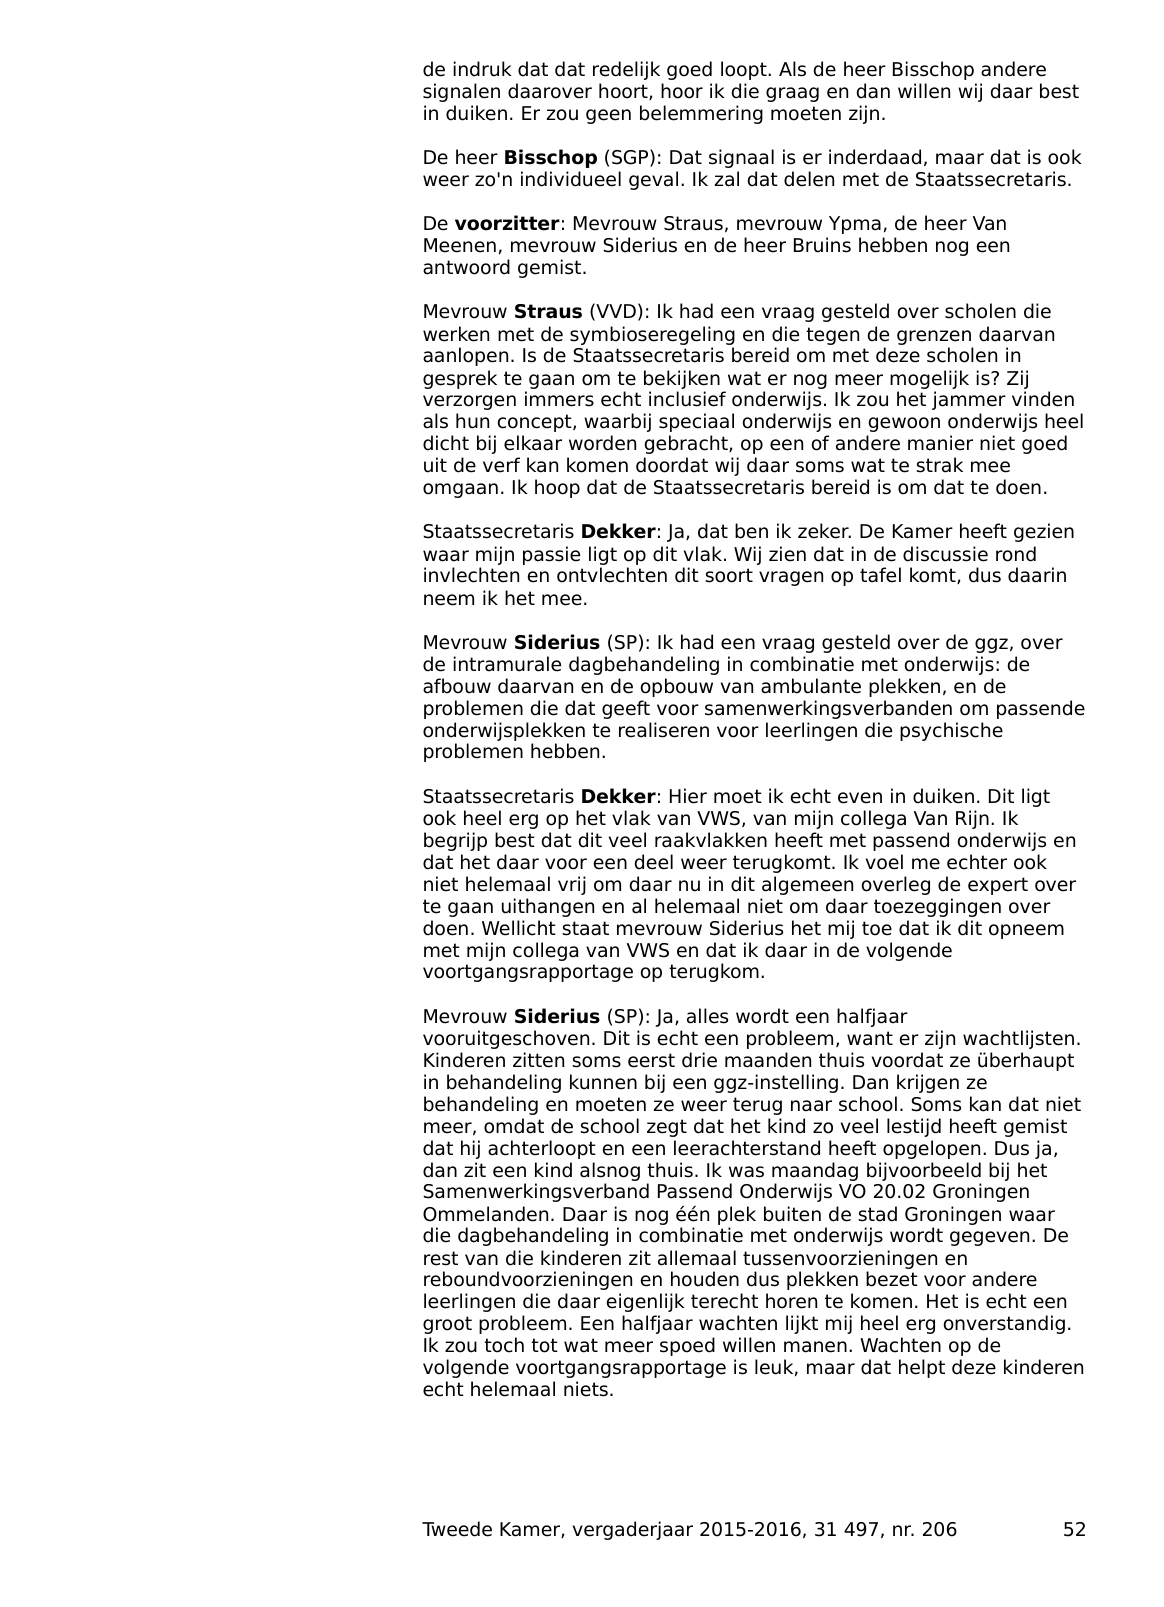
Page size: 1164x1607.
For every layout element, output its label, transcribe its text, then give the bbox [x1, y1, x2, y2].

text Mevrouw Siderius (SP): Ja, alles wordt een halfjaar vooruitgeschoven. Dit is echt een probleem, want er zijn wachtlijsten. Kinderen zitten soms eerst drie maanden thuis voordat ze überhaupt in behandeling kunnen bij een ggz-instelling. Dan krijgen ze behandeling en moeten ze weer terug naar school. Soms kan dat niet meer, omdat de school zegt dat het kind zo veel lestijd heeft gemist dat hij achterloopt en een leerachterstand heeft opgelopen. Dus ja, dan zit een kind alsnog thuis. Ik was maandag bijvoorbeeld bij het Samenwerkingsverband Passend Onderwijs VO 20.02 Groningen Ommelanden. Daar is nog één plek buiten de stad Groningen waar die dagbehandeling in combinatie met onderwijs wordt gegeven. De rest van die kinderen zit allemaal tussenvoorzieningen en reboundvoorzieningen en houden dus plekken bezet voor andere leerlingen die daar eigenlijk terecht horen te komen. Het is echt een groot probleem. Een halfjaar wachten lijkt mij heel erg onverstandig. Ik zou toch tot wat meer spoed willen manen. Wachten op de volgende voortgangsrapportage is leuk, maar dat helpt deze kinderen echt helemaal niets. [422, 1006, 1087, 1401]
text Mevrouw Straus (VVD): Ik had een vraag gesteld over scholen die werken met de symbioseregeling en die tegen de grenzen daarvan aanlopen. Is de Staatssecretaris bereid om met deze scholen in gesprek te gaan om te bekijken wat er nog meer mogelijk is? Zij verzorgen immers echt inclusief onderwijs. Ik zou het jammer vinden als hun concept, waarbij speciaal onderwijs en gewoon onderwijs heel dicht bij elkaar worden gebracht, op een of andere manier niet goed uit de verf kan komen doordat wij daar soms wat te strak mee omgaan. Ik hoop dat de Staatssecretaris bereid is om dat te doen. [422, 301, 1087, 499]
text Staatssecretaris Dekker: Ja, dat ben ik zeker. De Kamer heeft gezien waar mijn passie ligt op dit vlak. Wij zien dat in de discussie rond invlechten en ontvlechten dit soort vragen op tafel komt, dus daarin neem ik het mee. [422, 521, 1087, 609]
text de indruk dat dat redelijk goed loopt. Als de heer Bisschop andere signalen daarover hoort, hoor ik die graag en dan willen wij daar best in duiken. Er zou geen belemmering moeten zijn. [422, 59, 1087, 125]
text De voorzitter: Mevrouw Straus, mevrouw Ypma, de heer Van Meenen, mevrouw Siderius en de heer Bruins hebben nog een antwoord gemist. [422, 213, 1087, 279]
text Mevrouw Siderius (SP): Ik had een vraag gesteld over de ggz, over de intramurale dagbehandeling in combinatie met onderwijs: de afbouw daarvan en de opbouw van ambulante plekken, en de problemen die dat geeft voor samenwerkingsverbanden om passende onderwijsplekken te realiseren voor leerlingen die psychische problemen hebben. [422, 632, 1087, 763]
text Staatssecretaris Dekker: Hier moet ik echt even in duiken. Dit ligt ook heel erg op het vlak van VWS, van mijn collega Van Rijn. Ik begrijp best dat dit veel raakvlakken heeft met passend onderwijs en dat het daar voor een deel weer terugkomt. Ik voel me echter ook niet helemaal vrij om daar nu in dit algemeen overleg de expert over te gaan uithangen en al helemaal niet om daar toezeggingen over doen. Wellicht staat mevrouw Siderius het mij toe dat ik dit opneem met mijn collega van VWS en dat ik daar in de volgende voortgangsrapportage op terugkom. [422, 786, 1087, 983]
text De heer Bisschop (SGP): Dat signaal is er inderdaad, maar dat is ook weer zo'n individueel geval. Ik zal dat delen met de Staatssecretaris. [422, 147, 1087, 191]
